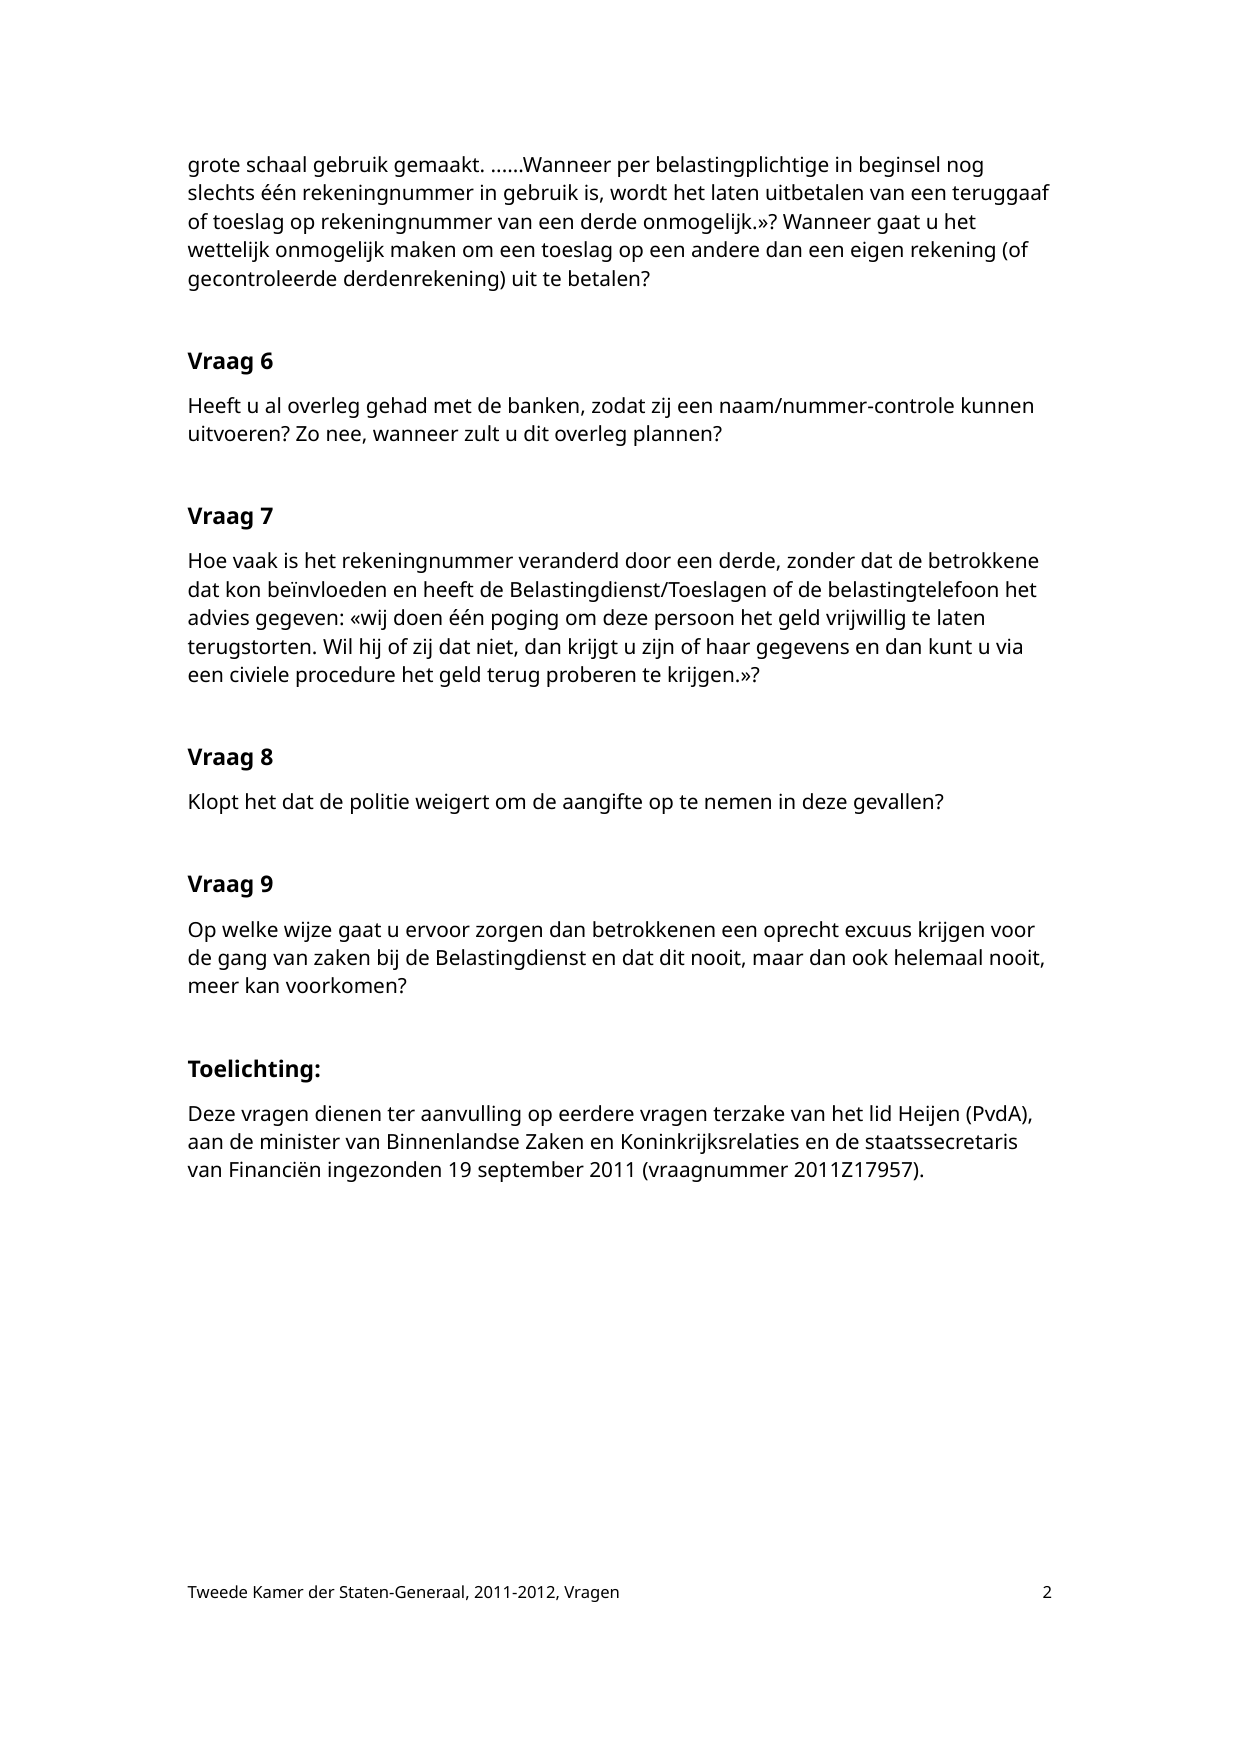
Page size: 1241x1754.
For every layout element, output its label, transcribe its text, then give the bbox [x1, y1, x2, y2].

text Klopt het dat de politie weigert om de aangifte op te nemen in deze gevallen? [187, 787, 1053, 816]
text grote schaal gebruik gemaakt. ......Wanneer per belastingplichtige in beginsel nog slechts één rekeningnummer in gebruik is, wordt het laten uitbetalen van een teruggaaf of toeslag op rekeningnummer van een derde onmogelijk.»? Wanneer gaat u het wettelijk onmogelijk maken om een toeslag op een andere dan een eigen rekening (of gecontroleerde derdenrekening) uit te betalen? [187, 150, 1053, 292]
text Op welke wijze gaat u ervoor zorgen dan betrokkenen een oprecht excuus krijgen voor de gang van zaken bij de Belastingdienst en dat dit nooit, maar dan ook helemaal nooit, meer kan voorkomen? [187, 915, 1053, 1000]
subtitle Vraag 9 [187, 868, 1053, 900]
subtitle Toelichting: [187, 1052, 1053, 1084]
subtitle Vraag 8 [187, 741, 1053, 772]
text Hoe vaak is het rekeningnummer veranderd door een derde, zonder dat de betrokkene dat kon beïnvloeden en heeft de Belastingdienst/Toeslagen of de belastingtelefoon het advies gegeven: «wij doen één poging om deze persoon het geld vrijwillig te laten terugstorten. Wil hij of zij dat niet, dan krijgt u zijn of haar gegevens en dan kunt u via een civiele procedure het geld terug proberen te krijgen.»? [187, 547, 1053, 689]
subtitle Vraag 7 [187, 500, 1053, 532]
text Deze vragen dienen ter aanvulling op eerdere vragen terzake van het lid Heijen (PvdA), aan de minister van Binnenlandse Zaken en Koninkrijksrelaties en de staatssecretaris van Financiën ingezonden 19 september 2011 (vraagnummer 2011Z17957). [187, 1099, 1053, 1184]
text Heeft u al overleg gehad met de banken, zodat zij een naam/nummer-controle kunnen uitvoeren? Zo nee, wanneer zult u dit overleg plannen? [187, 391, 1053, 448]
subtitle Vraag 6 [187, 345, 1053, 376]
